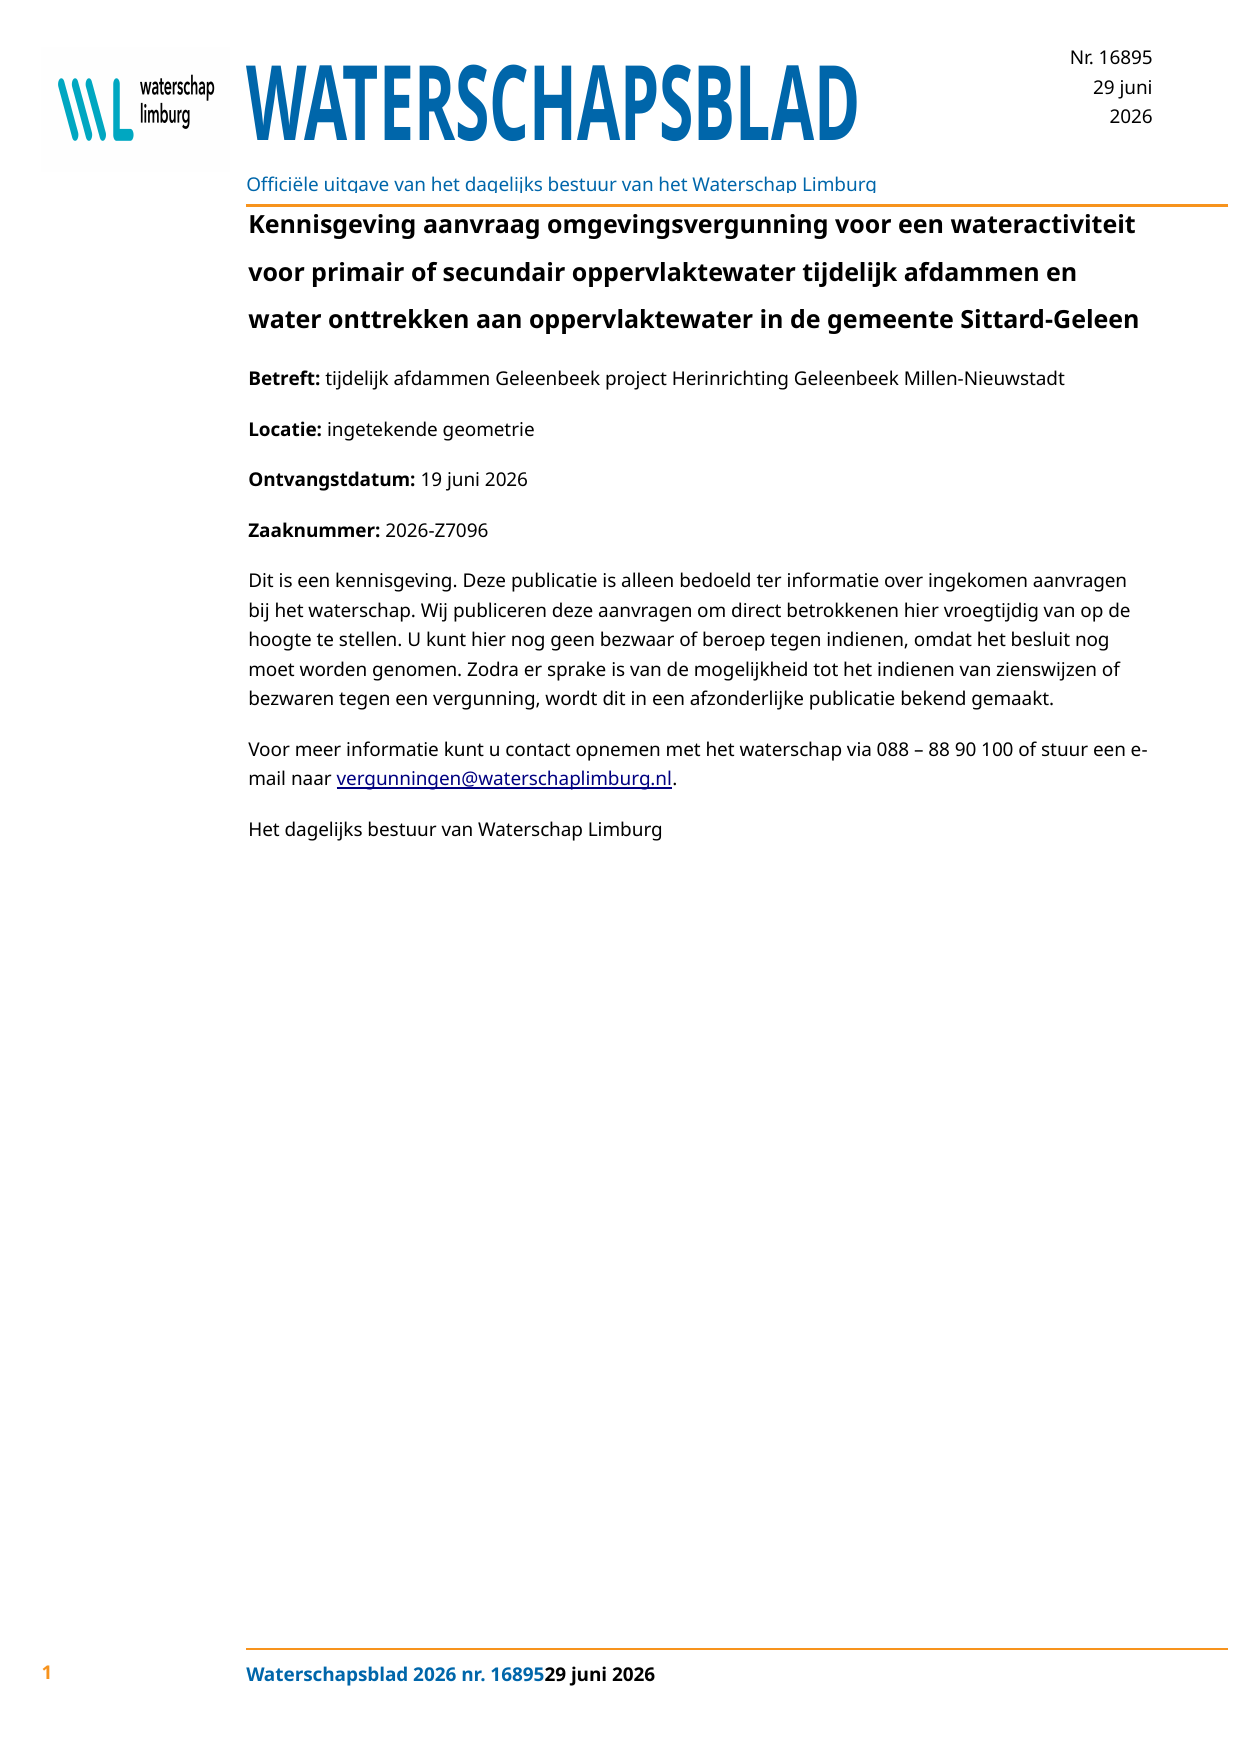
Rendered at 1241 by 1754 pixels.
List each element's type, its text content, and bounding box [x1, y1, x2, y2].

text Locatie: ingetekende geometrie [248, 416, 1152, 442]
text Betreft: tijdelijk afdammen Geleenbeek project Herinrichting Geleenbeek Millen-Nieuwstadt [248, 366, 1152, 391]
picture [41, 47, 231, 172]
text Kennisgeving aanvraag omgevingsvergunning voor een wateractiviteit voor primair of secundair oppervlaktewater tijdelijk afdammen en water onttrekken aan oppervlaktewater in de gemeente Sittard-Geleen [248, 207, 1152, 336]
text Zaaknummer: 2026-Z7096 [248, 517, 1152, 542]
text Dit is een kennisgeving. Deze publicatie is alleen bedoeld ter informatie over ingekomen aanvragen bij het waterschap. Wij publiceren deze aanvragen om direct betrokkenen hier vroegtijdig van op de hoogte te stellen. U kunt hier nog geen bezwaar of beroep tegen indienen, omdat het besluit nog moet worden genomen. Zodra er sprake is van de mogelijkheid tot het indienen van zienswijzen of bezwaren tegen een vergunning, wordt dit in een afzonderlijke publicatie bekend gemaakt. [248, 567, 1152, 711]
text Ontvangstdatum: 19 juni 2026 [248, 466, 1152, 492]
text Het dagelijks bestuur van Waterschap Limburg [248, 816, 1152, 842]
text Voor meer informatie kunt u contact opnemen met het waterschap via 088 – 88 90 100 of stuur een e-mail naar vergunningen@waterschaplimburg.nl. [248, 736, 1152, 791]
